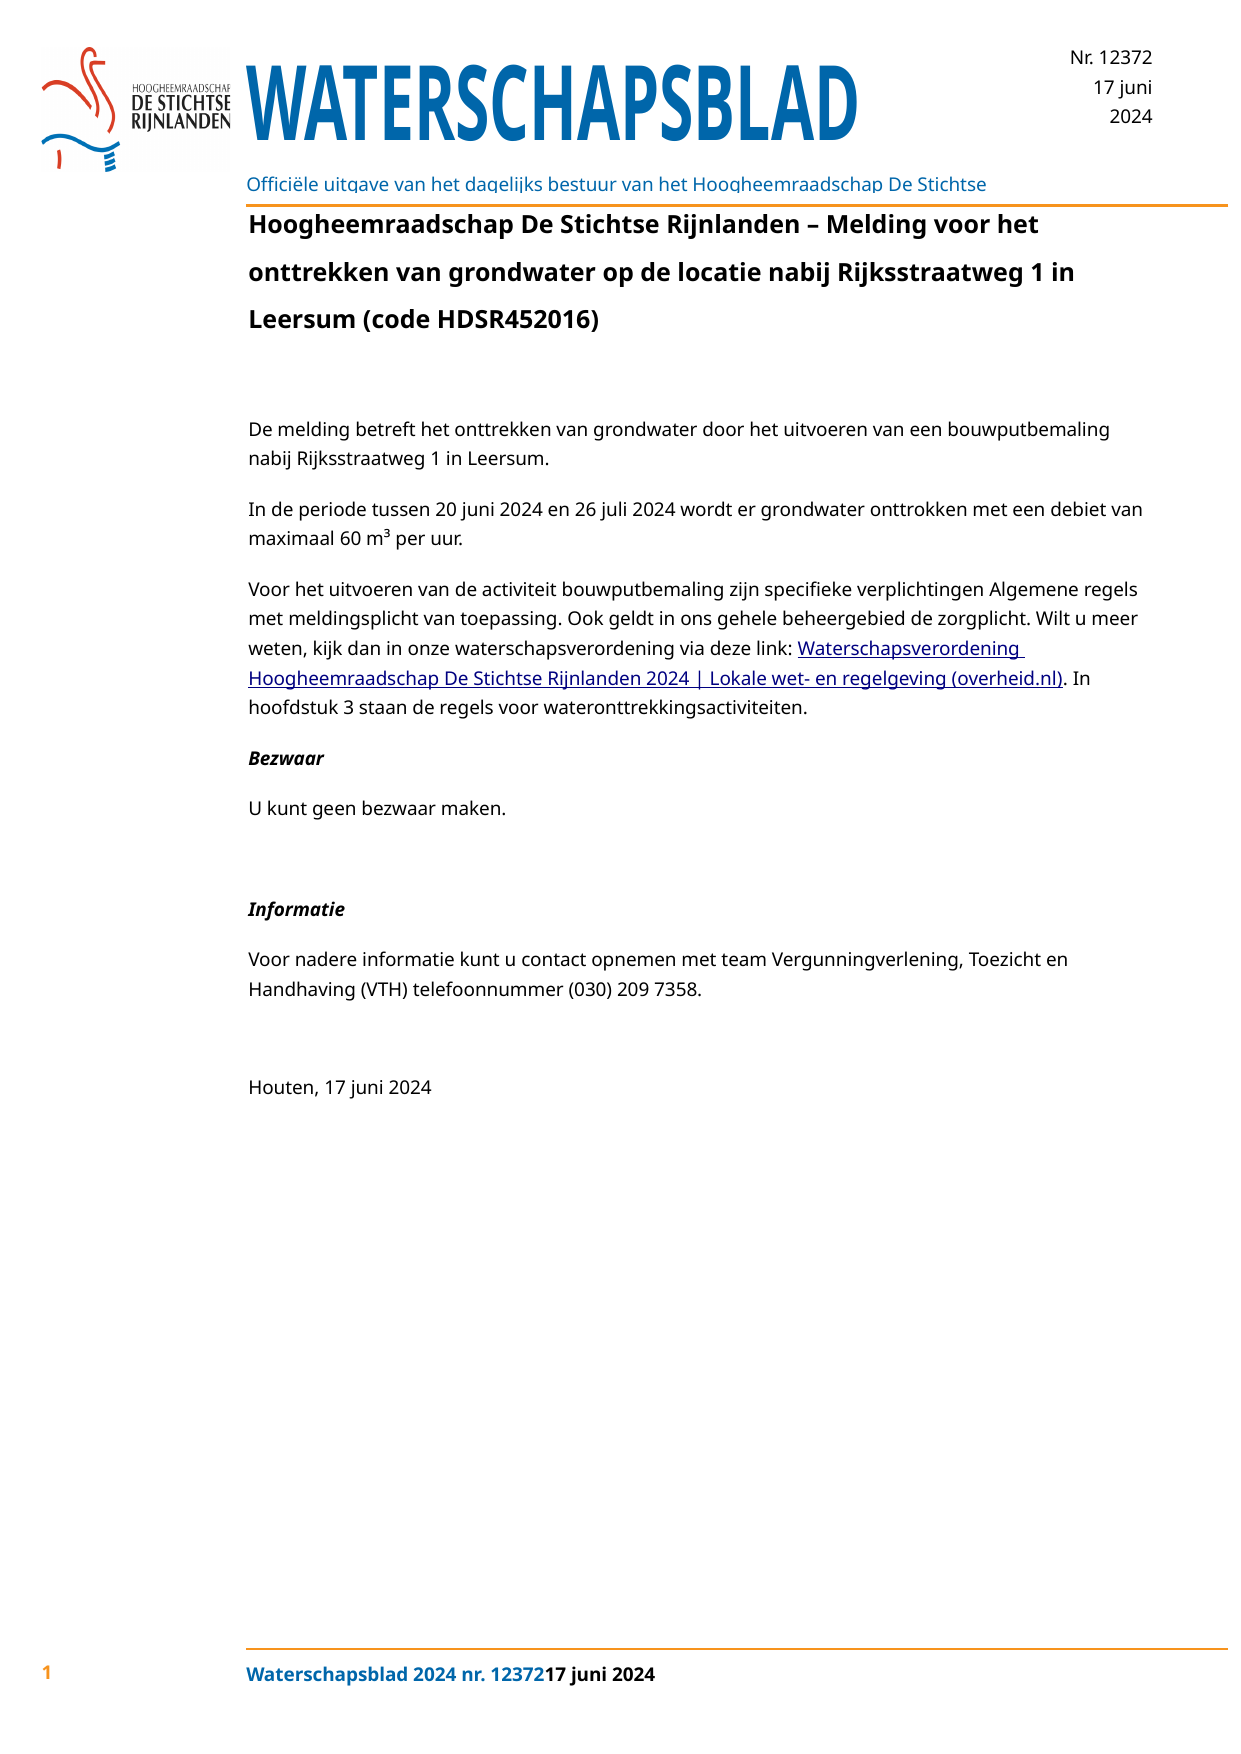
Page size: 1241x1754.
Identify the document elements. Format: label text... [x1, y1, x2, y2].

text Bezwaar [248, 745, 1152, 770]
text Hoogheemraadschap De Stichtse Rijnlanden – Melding voor het onttrekken van grondwater op de locatie nabij Rijksstraatweg 1 in Leersum (code HDSR452016) [248, 207, 1152, 336]
text U kunt geen bezwaar maken. [248, 795, 1152, 821]
picture [41, 47, 231, 172]
text Houten, 17 juni 2024 [248, 1074, 1152, 1100]
text De melding betreft het onttrekken van grondwater door het uitvoeren van een bouwputbemaling nabij Rijksstraatweg 1 in Leersum. [248, 416, 1152, 471]
text Informatie [248, 896, 1152, 922]
text Voor het uitvoeren van de activiteit bouwputbemaling zijn specifieke verplichtingen Algemene regels met meldingsplicht van toepassing. Ook geldt in ons gehele beheergebied de zorgplicht. Wilt u meer weten, kijk dan in onze waterschapsverordening via deze link: Waterschapsverordening Hoogheemraadschap De Stichtse Rijnlanden 2024 | Lokale wet- en regelgeving (overheid.nl). In hoofdstuk 3 staan de regels voor wateronttrekkingsactiviteiten. [248, 576, 1152, 720]
text In de periode tussen 20 juni 2024 en 26 juli 2024 wordt er grondwater onttrokken met een debiet van maximaal 60 m³ per uur. [248, 496, 1152, 551]
text Voor nadere informatie kunt u contact opnemen met team Vergunningverlening, Toezicht en Handhaving (VTH) telefoonnummer (030) 209 7358. [248, 946, 1152, 1002]
